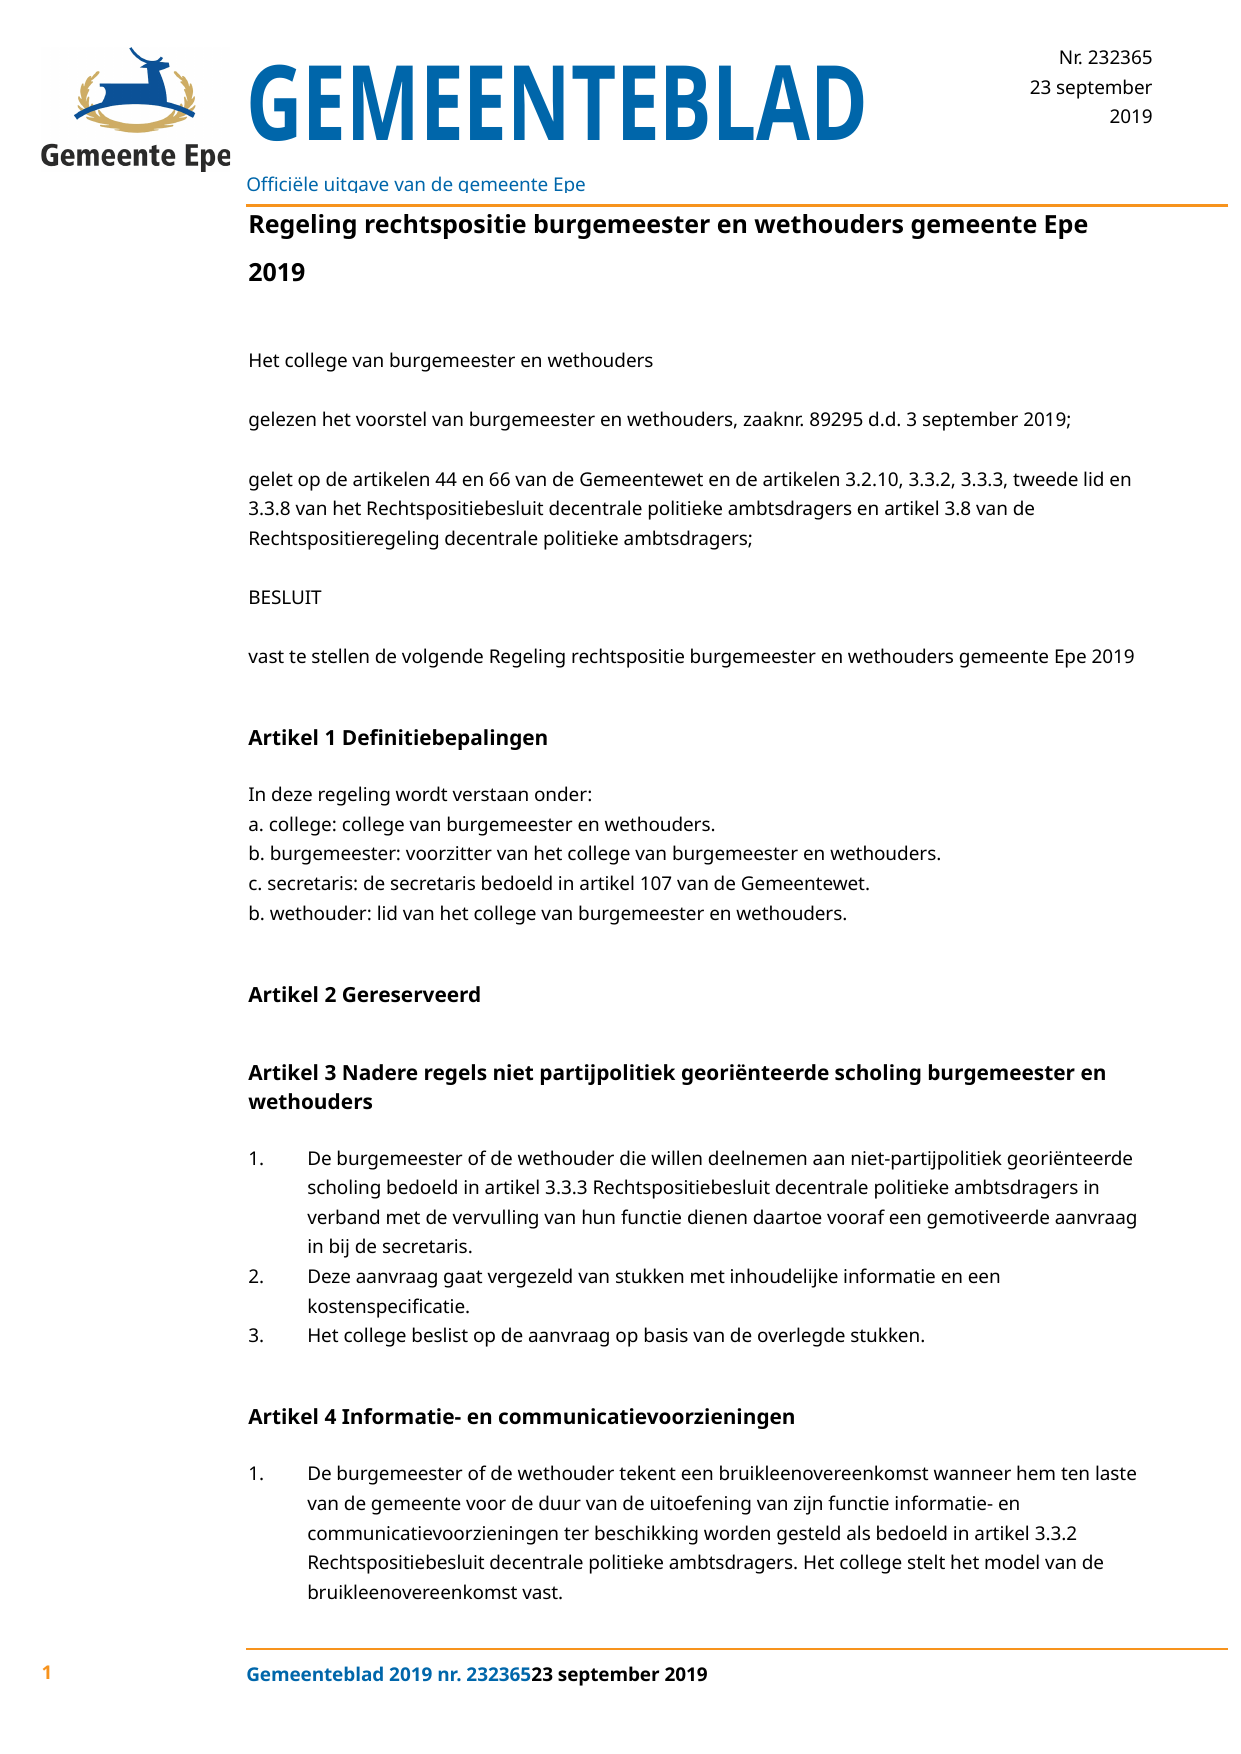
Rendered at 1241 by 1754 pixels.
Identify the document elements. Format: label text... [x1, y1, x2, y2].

text a. college: college van burgemeester en wethouders. [248, 811, 1152, 837]
text c. secretaris: de secretaris bedoeld in artikel 107 van de Gemeentewet. [248, 870, 1152, 896]
text Het college van burgemeester en wethouders [248, 347, 1152, 373]
list Deze aanvraag gaat vergezeld van stukken met inhoudelijke informatie en een kostenspecificatie. [248, 1263, 1152, 1319]
list Het college beslist op de aanvraag op basis van de overlegde stukken. [248, 1322, 1152, 1348]
text Artikel 4 Informatie- en communicatievoorzieningen [248, 1402, 1152, 1431]
picture [41, 47, 231, 172]
text gelezen het voorstel van burgemeester en wethouders, zaaknr. 89295 d.d. 3 september 2019; [248, 407, 1152, 432]
text b. wethouder: lid van het college van burgemeester en wethouders. [248, 900, 1152, 925]
text Artikel 3 Nadere regels niet partijpolitiek georiënteerde scholing burgemeester en wethouders [248, 1058, 1152, 1115]
text Artikel 2 Gereserveerd [248, 980, 1152, 1008]
text b. burgemeester: voorzitter van het college van burgemeester en wethouders. [248, 841, 1152, 866]
text gelet op de artikelen 44 en 66 van de Gemeentewet en de artikelen 3.2.10, 3.3.2, 3.3.3, tweede lid en 3.3.8 van het Rechtspositiebesluit decentrale politieke ambtsdragers en artikel 3.8 van de Rechtspositieregeling decentrale politieke ambtsdragers; [248, 466, 1152, 551]
list De burgemeester of de wethouder tekent een bruikleenovereenkomst wanneer hem ten laste van de gemeente voor de duur van de uitoefening van zijn functie informatie- en communicatievoorzieningen ter beschikking worden gesteld als bedoeld in artikel 3.3.2 Rechtspositiebesluit decentrale politieke ambtsdragers. Het college stelt het model van de bruikleenovereenkomst vast. [248, 1461, 1152, 1604]
list De burgemeester of de wethouder die willen deelnemen aan niet-partijpolitiek georiënteerde scholing bedoeld in artikel 3.3.3 Rechtspositiebesluit decentrale politieke ambtsdragers in verband met de vervulling van hun functie dienen daartoe vooraf een gemotiveerde aanvraag in bij de secretaris. [248, 1145, 1152, 1259]
text Artikel 1 Definitiebepalingen [248, 723, 1152, 752]
text vast te stellen de volgende Regeling rechtspositie burgemeester en wethouders gemeente Epe 2019 [248, 643, 1152, 669]
text Regeling rechtspositie burgemeester en wethouders gemeente Epe 2019 [248, 207, 1152, 288]
text BESLUIT [248, 584, 1152, 610]
text In deze regeling wordt verstaan onder: [248, 781, 1152, 807]
